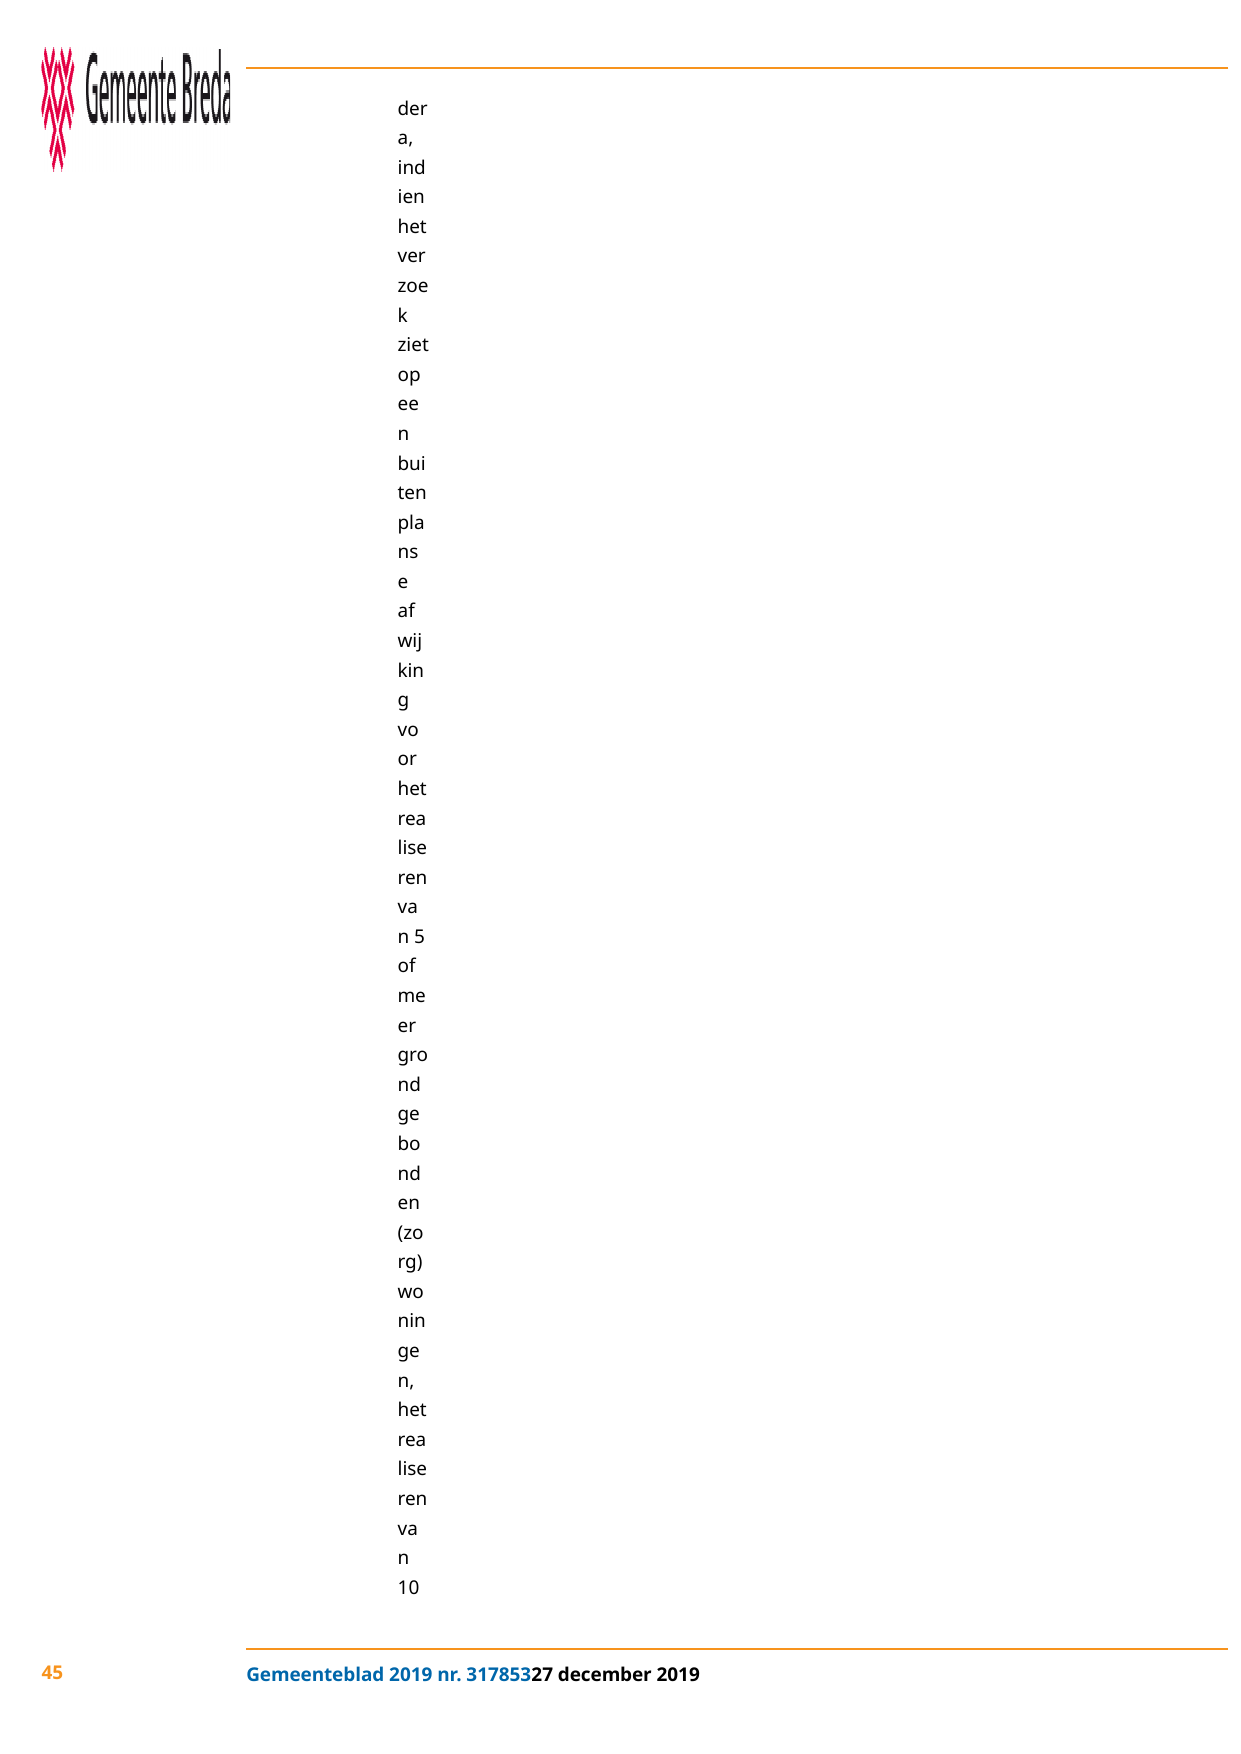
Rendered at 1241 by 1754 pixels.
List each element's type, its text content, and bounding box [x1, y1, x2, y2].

table_cell [609, 95, 700, 1600]
table_cell der a, indien het verzoek ziet op een buitenplanse afwijking voor het realiseren van 5 of meer grondgebonden (zorg)woningen, het realiseren van 10 [338, 95, 429, 1600]
table_cell [429, 95, 519, 1600]
table_cell [248, 95, 338, 1600]
table_cell [519, 95, 609, 1600]
picture [41, 47, 231, 172]
